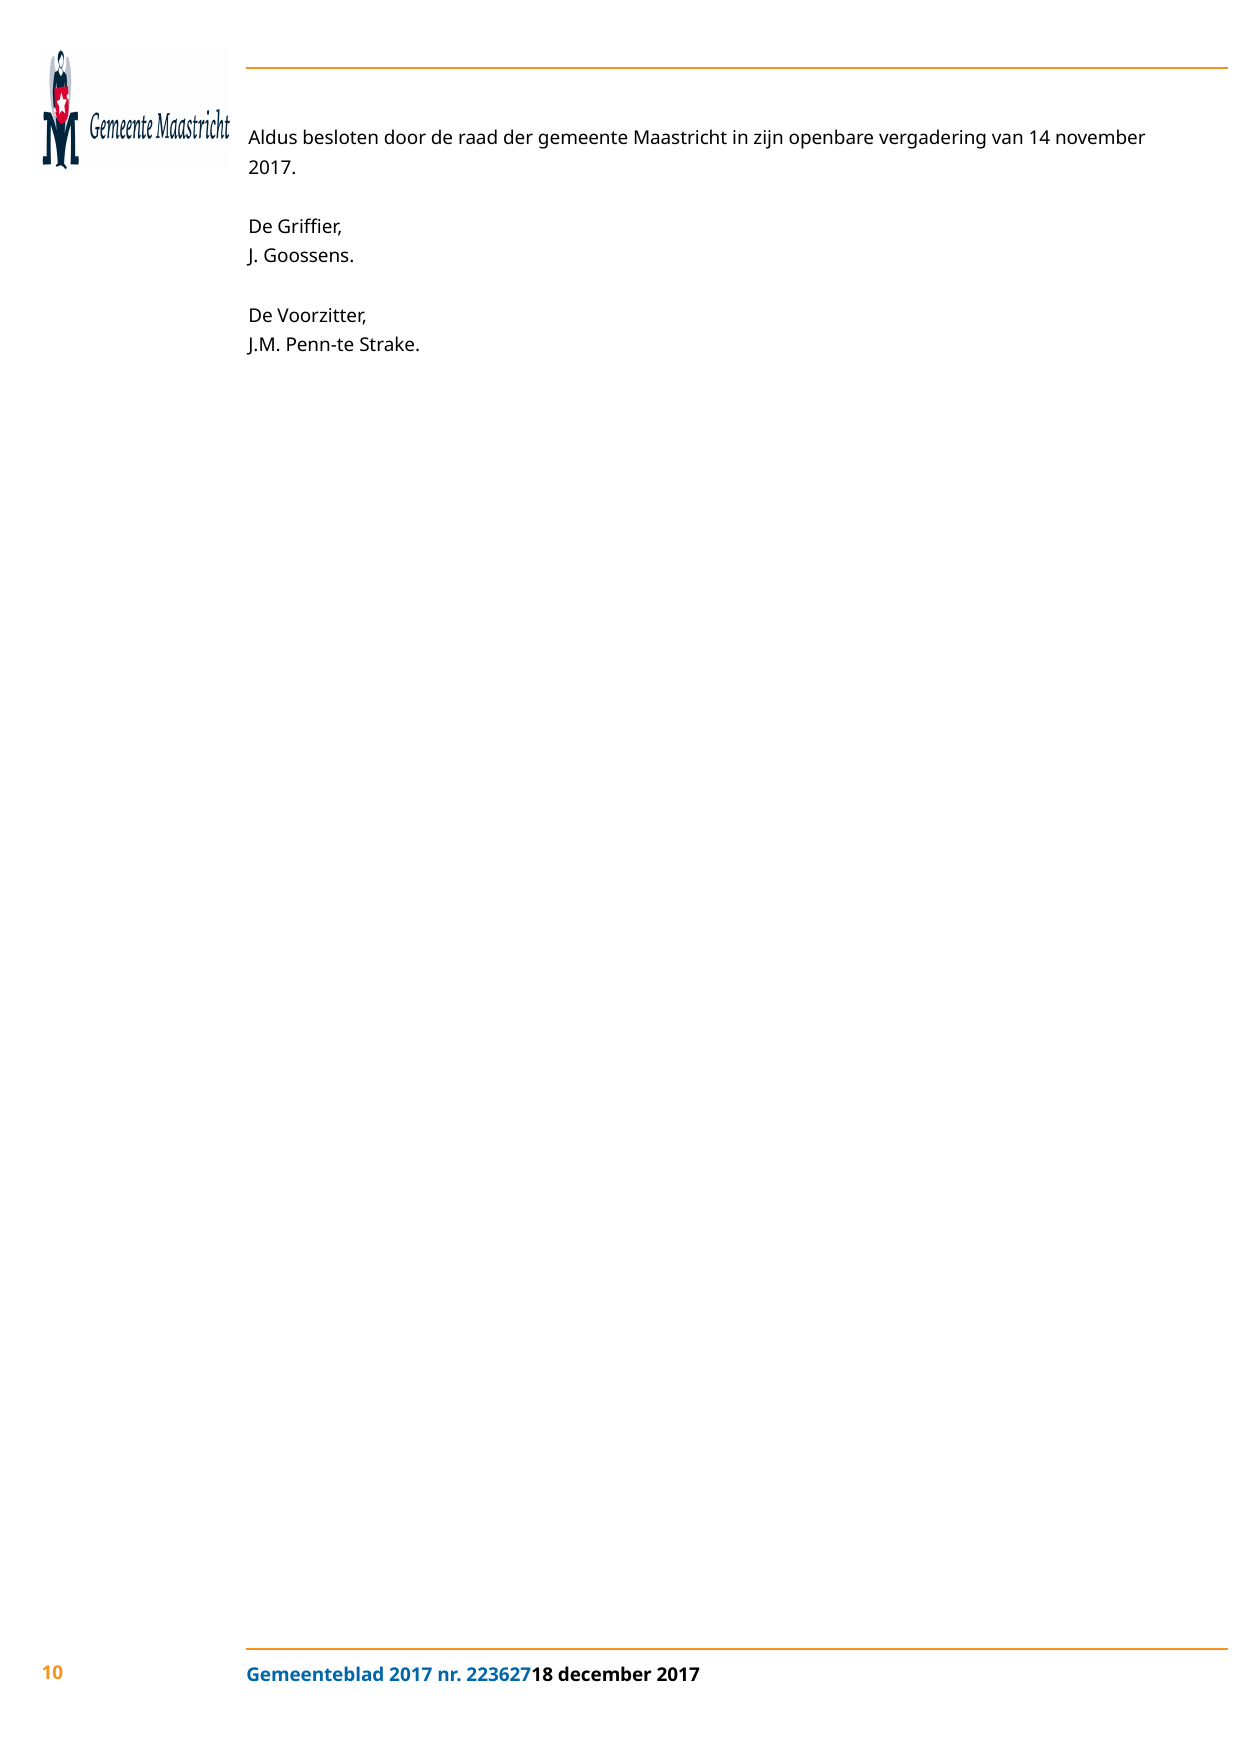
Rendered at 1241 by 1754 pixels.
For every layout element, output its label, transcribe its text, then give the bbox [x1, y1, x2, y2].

text De Griffier, [248, 213, 1152, 239]
text De Voorzitter, [248, 302, 1152, 328]
text J.M. Penn-te Strake. [248, 331, 1152, 357]
text Aldus besloten door de raad der gemeente Maastricht in zijn openbare vergadering van 14 november 2017. [248, 124, 1152, 180]
text J. Goossens. [248, 243, 1152, 268]
picture [41, 47, 231, 172]
